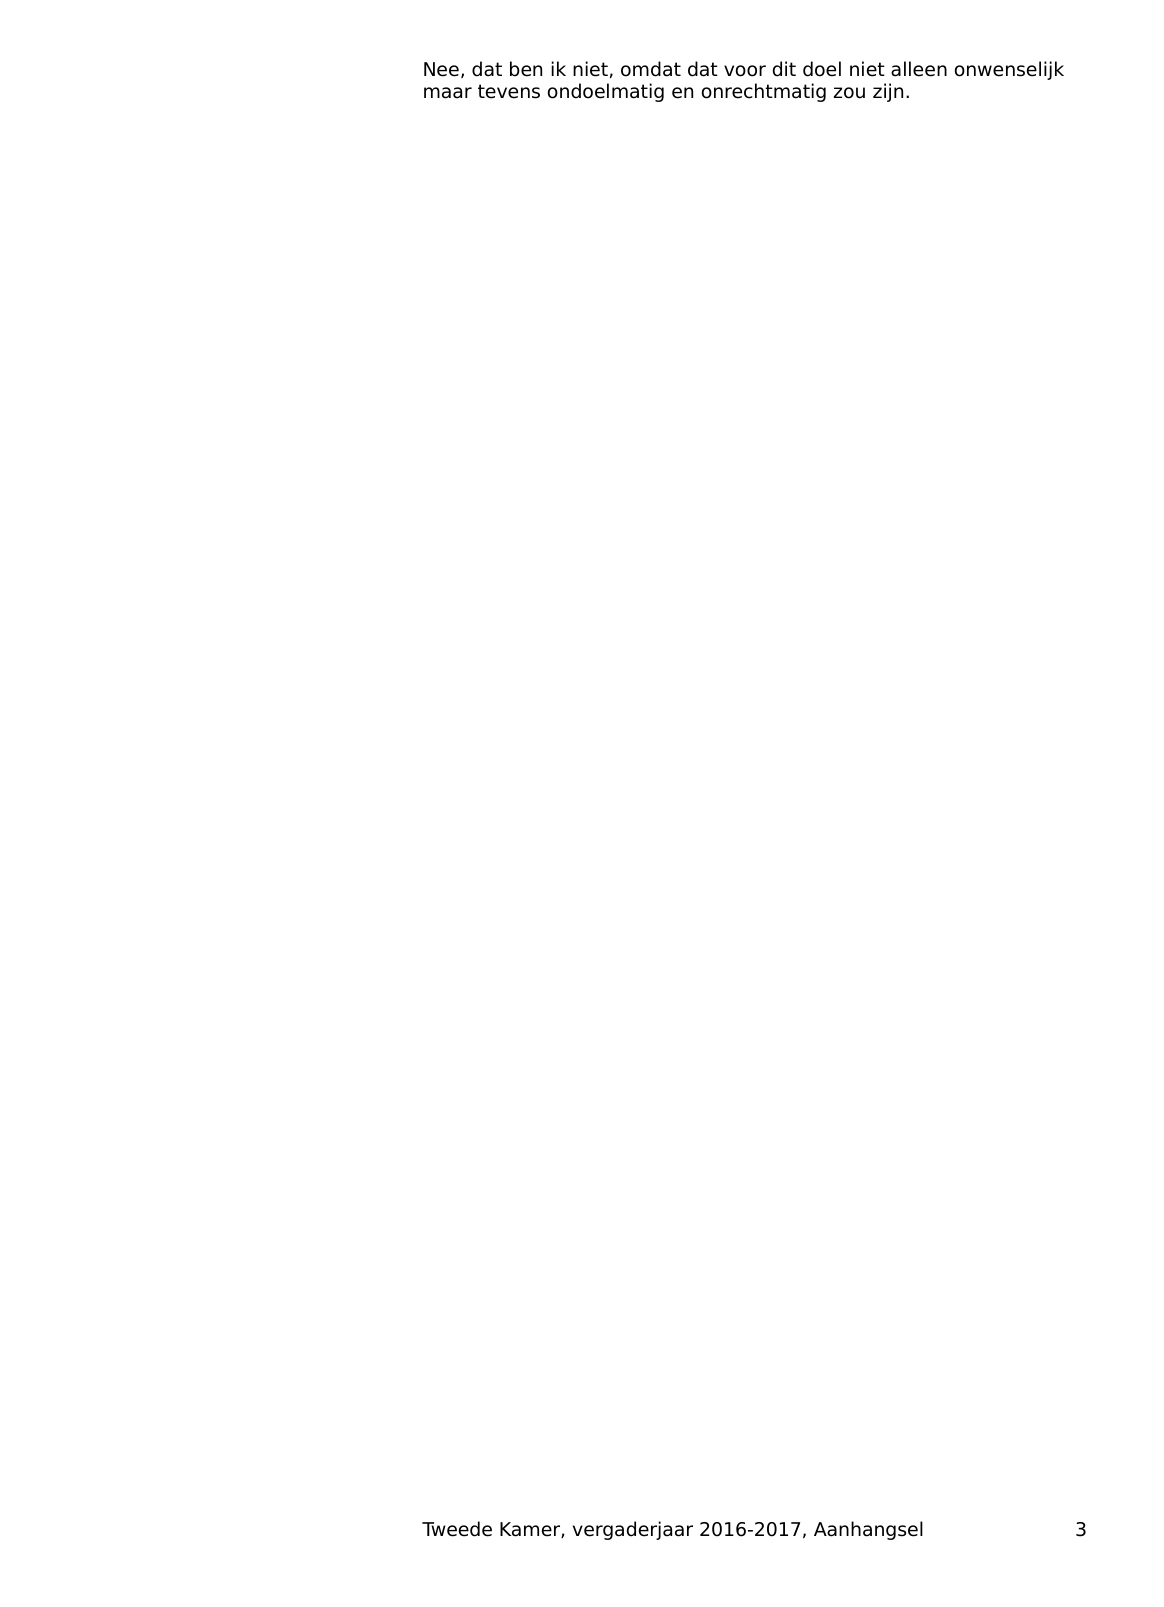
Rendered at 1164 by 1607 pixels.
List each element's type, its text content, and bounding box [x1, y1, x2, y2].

text Nee, dat ben ik niet, omdat dat voor dit doel niet alleen onwenselijk maar tevens ondoelmatig en onrechtmatig zou zijn. [422, 59, 1087, 103]
